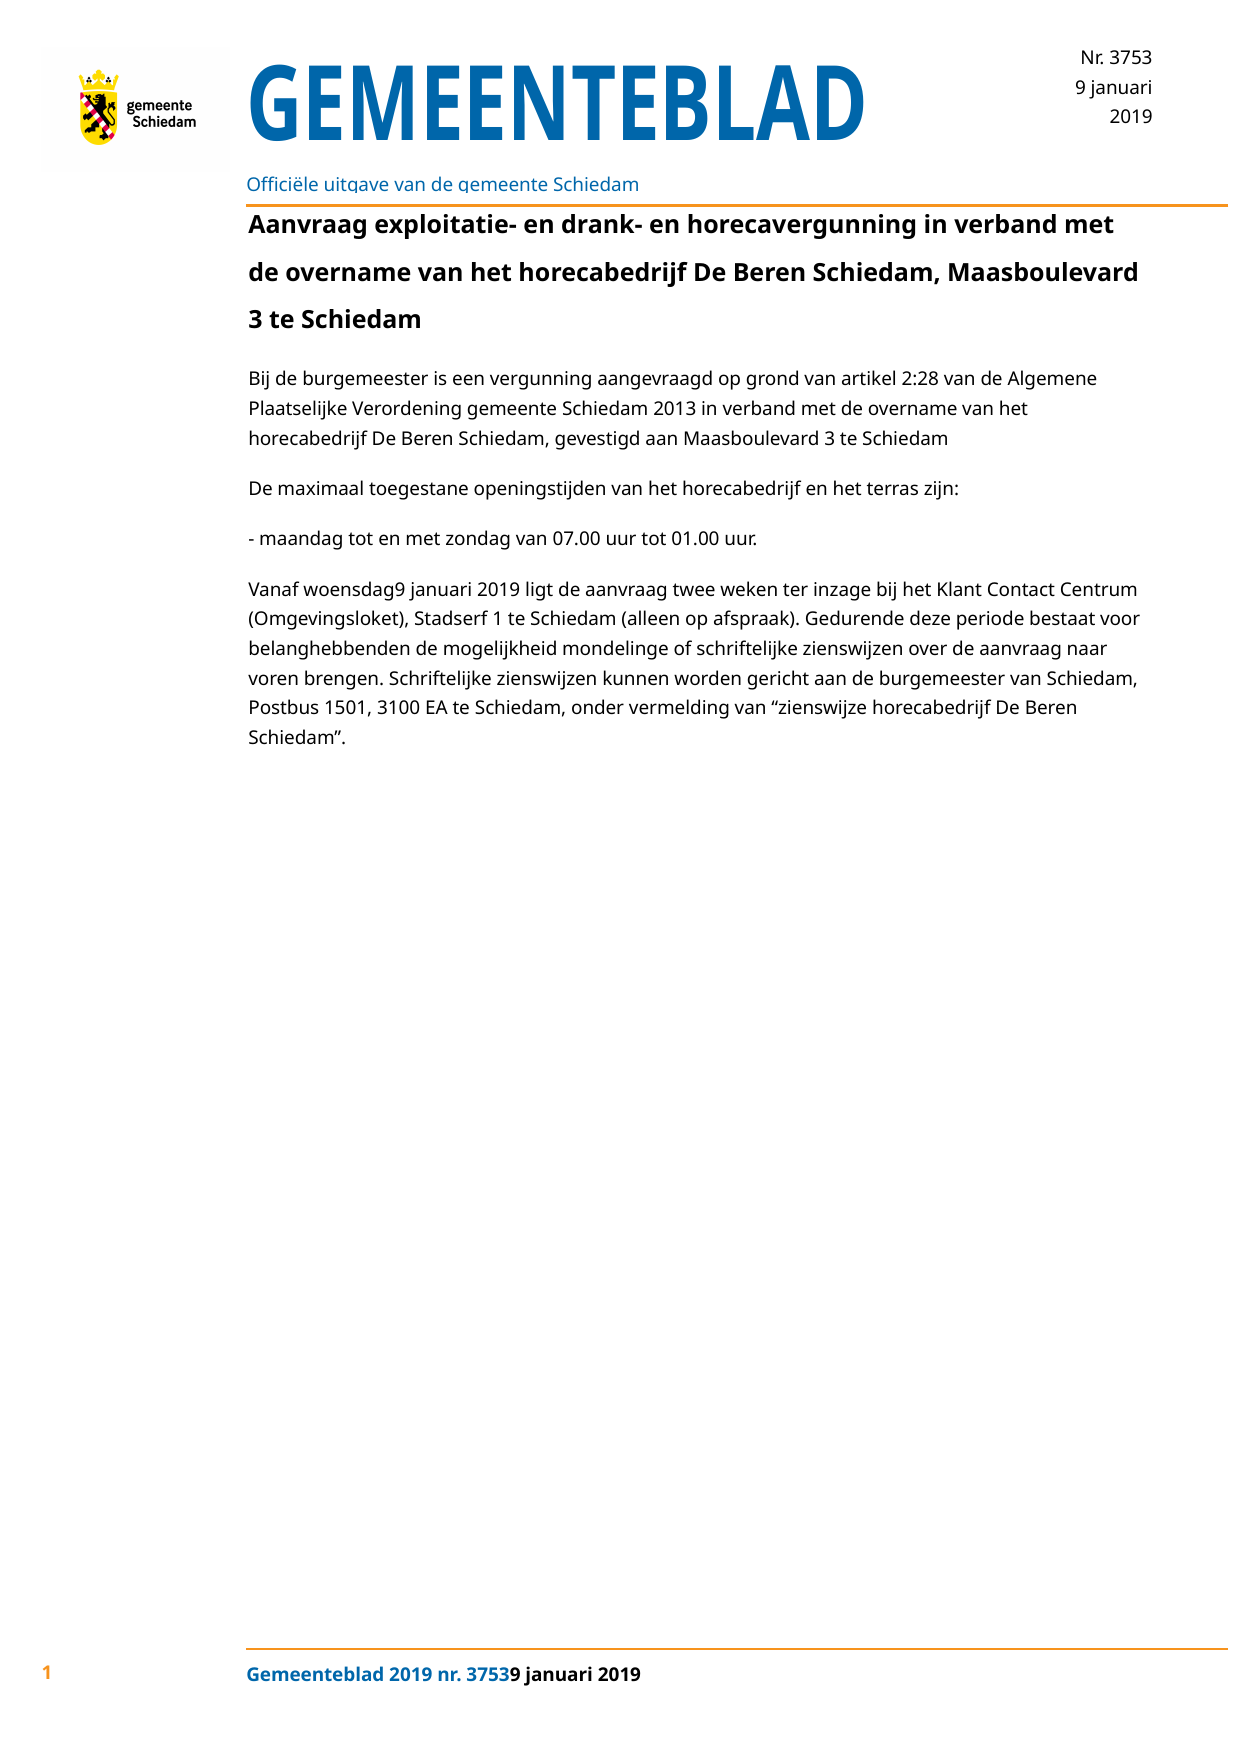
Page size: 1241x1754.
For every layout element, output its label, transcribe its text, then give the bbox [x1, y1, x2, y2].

text - maandag tot en met zondag van 07.00 uur tot 01.00 uur. [248, 526, 1152, 551]
text Bij de burgemeester is een vergunning aangevraagd op grond van artikel 2:28 van de Algemene Plaatselijke Verordening gemeente Schiedam 2013 in verband met de overname van het horecabedrijf De Beren Schiedam, gevestigd aan Maasboulevard 3 te Schiedam [248, 366, 1152, 450]
text Aanvraag exploitatie- en drank- en horecavergunning in verband met de overname van het horecabedrijf De Beren Schiedam, Maasboulevard 3 te Schiedam [248, 207, 1152, 336]
text De maximaal toegestane openingstijden van het horecabedrijf en het terras zijn: [248, 475, 1152, 501]
text Vanaf woensdag9 januari 2019 ligt de aanvraag twee weken ter inzage bij het Klant Contact Centrum (Omgevingsloket), Stadserf 1 te Schiedam (alleen op afspraak). Gedurende deze periode bestaat voor belanghebbenden de mogelijkheid mondelinge of schriftelijke zienswijzen over de aanvraag naar voren brengen. Schriftelijke zienswijzen kunnen worden gericht aan de burgemeester van Schiedam, Postbus 1501, 3100 EA te Schiedam, onder vermelding van “zienswijze horecabedrijf De Beren Schiedam”. [248, 576, 1152, 749]
picture [41, 47, 231, 172]
